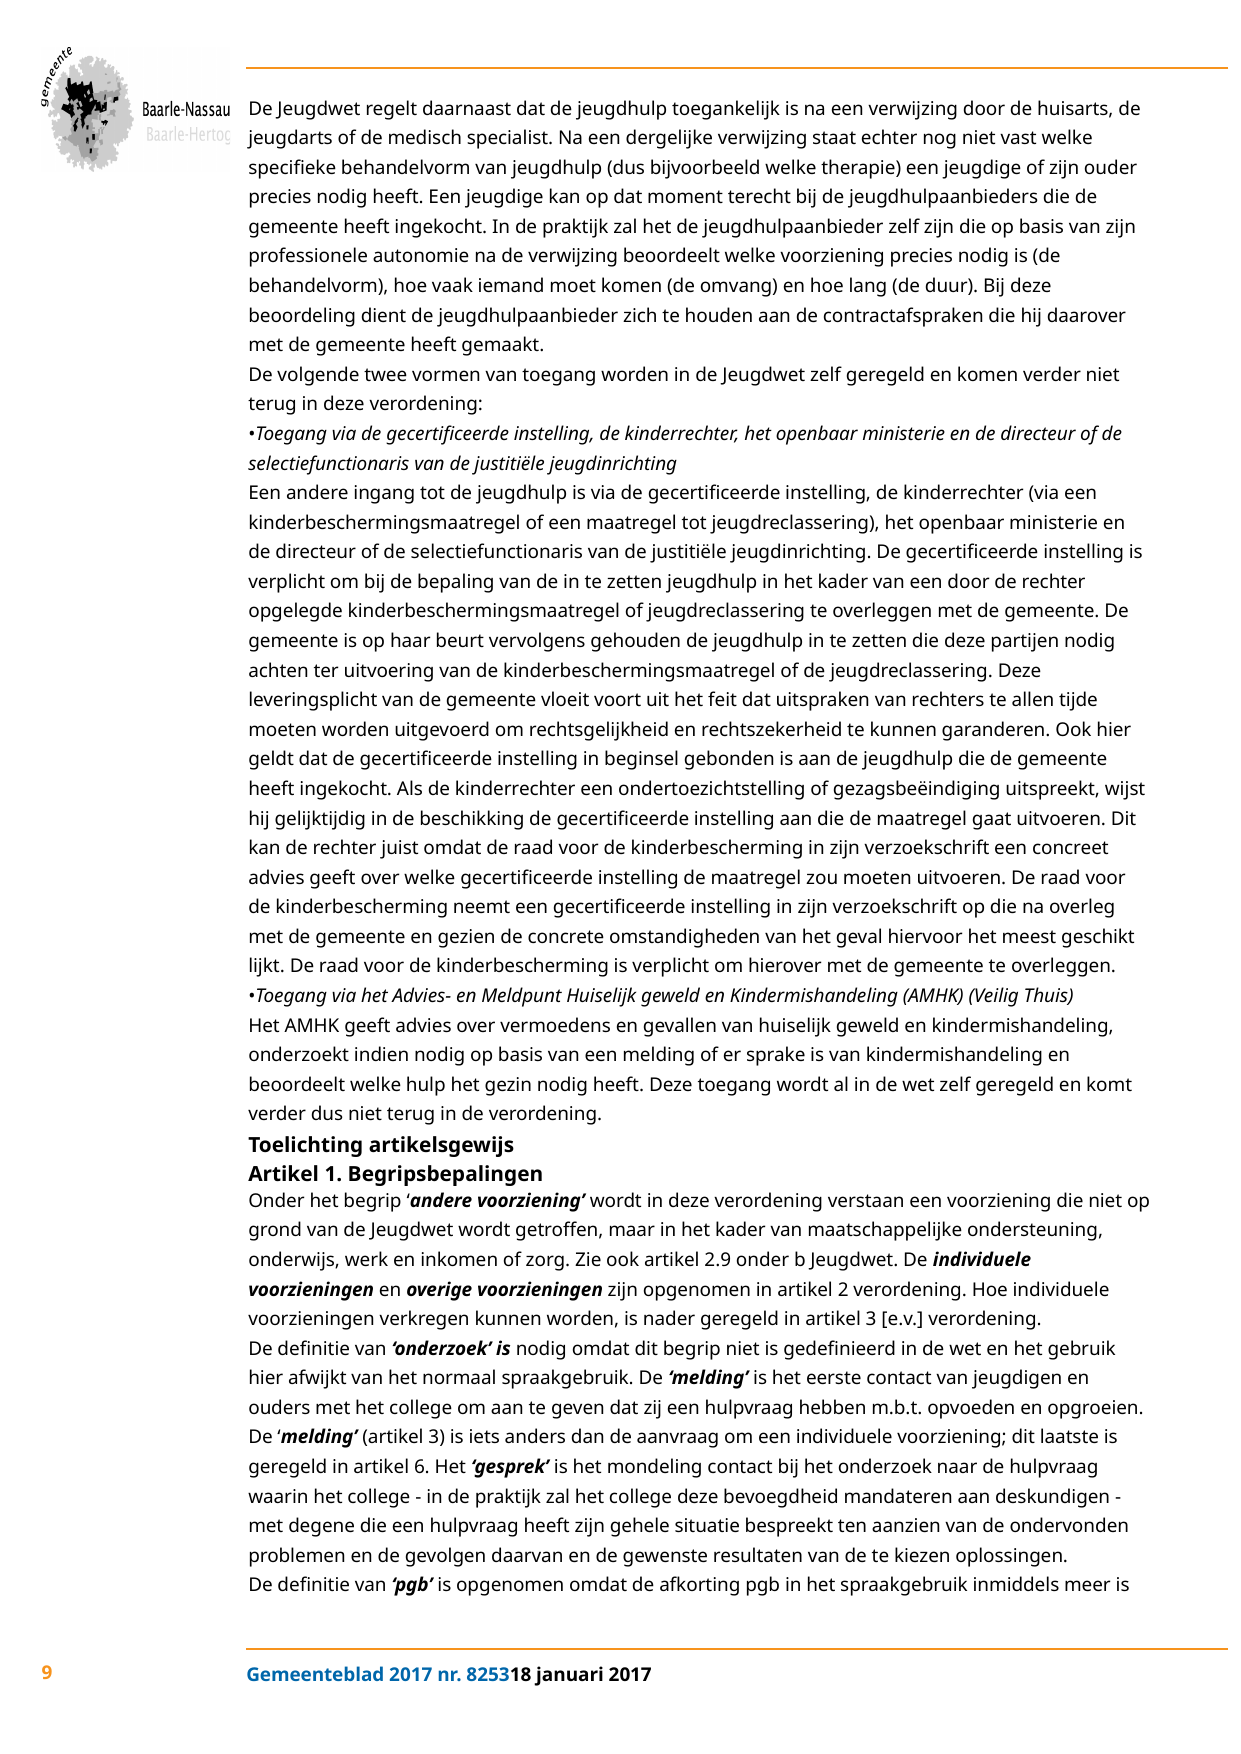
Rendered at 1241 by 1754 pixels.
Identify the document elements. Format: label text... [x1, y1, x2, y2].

text De definitie van ‘onderzoek’ is nodig omdat dit begrip niet is gedefinieerd in de wet en het gebruik hier afwijkt van het normaal spraakgebruik. De ‘melding’ is het eerste contact van jeugdigen en ouders met het college om aan te geven dat zij een hulpvraag hebben m.b.t. opvoeden en opgroeien. De ‘melding’ (artikel 3) is iets anders dan de aanvraag om een individuele voorziening; dit laatste is geregeld in artikel 6. Het ‘gesprek’ is het mondeling contact bij het onderzoek naar de hulpvraag waarin het college - in de praktijk zal het college deze bevoegdheid mandateren aan deskundigen - met degene die een hulpvraag heeft zijn gehele situatie bespreekt ten aanzien van de ondervonden problemen en de gevolgen daarvan en de gewenste resultaten van de te kiezen oplossingen. [248, 1335, 1152, 1568]
text Onder het begrip ‘andere voorziening’ wordt in deze verordening verstaan een voorziening die niet op grond van de Jeugdwet wordt getroffen, maar in het kader van maatschappelijke ondersteuning, onderwijs, werk en inkomen of zorg. Zie ook artikel 2.9 onder b Jeugdwet. De individuele voorzieningen en overige voorzieningen zijn opgenomen in artikel 2 verordening. Hoe individuele voorzieningen verkregen kunnen worden, is nader geregeld in artikel 3 [e.v.] verordening. [248, 1187, 1152, 1331]
text Artikel 1. Begripsbepalingen [248, 1159, 1152, 1187]
text Toelichting artikelsgewijs [248, 1130, 1152, 1159]
text De volgende twee vormen van toegang worden in de Jeugdwet zelf geregeld en komen verder niet terug in deze verordening: [248, 361, 1152, 416]
text Een andere ingang tot de jeugdhulp is via de gecertificeerde instelling, de kinderrechter (via een kinderbeschermingsmaatregel of een maatregel tot jeugdreclassering), het openbaar ministerie en de directeur of de selectiefunctionaris van de justitiële jeugdinrichting. De gecertificeerde instelling is verplicht om bij de bepaling van de in te zetten jeugdhulp in het kader van een door de rechter opgelegde kinderbeschermingsmaatregel of jeugdreclassering te overleggen met de gemeente. De gemeente is op haar beurt vervolgens gehouden de jeugdhulp in te zetten die deze partijen nodig achten ter uitvoering van de kinderbeschermingsmaatregel of de jeugdreclassering. Deze leveringsplicht van de gemeente vloeit voort uit het feit dat uitspraken van rechters te allen tijde moeten worden uitgevoerd om rechtsgelijkheid en rechtszekerheid te kunnen garanderen. Ook hier geldt dat de gecertificeerde instelling in beginsel gebonden is aan de jeugdhulp die de gemeente heeft ingekocht. Als de kinderrechter een ondertoezichtstelling of gezagsbeëindiging uitspreekt, wijst hij gelijktijdig in de beschikking de gecertificeerde instelling aan die de maatregel gaat uitvoeren. Dit kan de rechter juist omdat de raad voor de kinderbescherming in zijn verzoekschrift een concreet advies geeft over welke gecertificeerde instelling de maatregel zou moeten uitvoeren. De raad voor de kinderbescherming neemt een gecertificeerde instelling in zijn verzoekschrift op die na overleg met de gemeente en gezien de concrete omstandigheden van het geval hiervoor het meest geschikt lijkt. De raad voor de kinderbescherming is verplicht om hierover met de gemeente te overleggen. [248, 479, 1152, 978]
text •Toegang via de gecertificeerde instelling, de kinderrechter, het openbaar ministerie en de directeur of de selectiefunctionaris van de justitiële jeugdinrichting [248, 420, 1152, 476]
picture [41, 47, 231, 172]
text Het AMHK geeft advies over vermoedens en gevallen van huiselijk geweld en kindermishandeling, onderzoekt indien nodig op basis van een melding of er sprake is van kindermishandeling en beoordeelt welke hulp het gezin nodig heeft. Deze toegang wordt al in de wet zelf geregeld en komt verder dus niet terug in de verordening. [248, 1012, 1152, 1126]
text De definitie van ‘pgb’ is opgenomen omdat de afkorting pgb in het spraakgebruik inmiddels meer is [248, 1572, 1152, 1597]
text •Toegang via het Advies- en Meldpunt Huiselijk geweld en Kindermishandeling (AMHK) (Veilig Thuis) [248, 982, 1152, 1008]
text De Jeugdwet regelt daarnaast dat de jeugdhulp toegankelijk is na een verwijzing door de huisarts, de jeugdarts of de medisch specialist. Na een dergelijke verwijzing staat echter nog niet vast welke specifieke behandelvorm van jeugdhulp (dus bijvoorbeeld welke therapie) een jeugdige of zijn ouder precies nodig heeft. Een jeugdige kan op dat moment terecht bij de jeugdhulpaanbieders die de gemeente heeft ingekocht. In de praktijk zal het de jeugdhulpaanbieder zelf zijn die op basis van zijn professionele autonomie na de verwijzing beoordeelt welke voorziening precies nodig is (de behandelvorm), hoe vaak iemand moet komen (de omvang) en hoe lang (de duur). Bij deze beoordeling dient de jeugdhulpaanbieder zich te houden aan de contractafspraken die hij daarover met de gemeente heeft gemaakt. [248, 95, 1152, 357]
